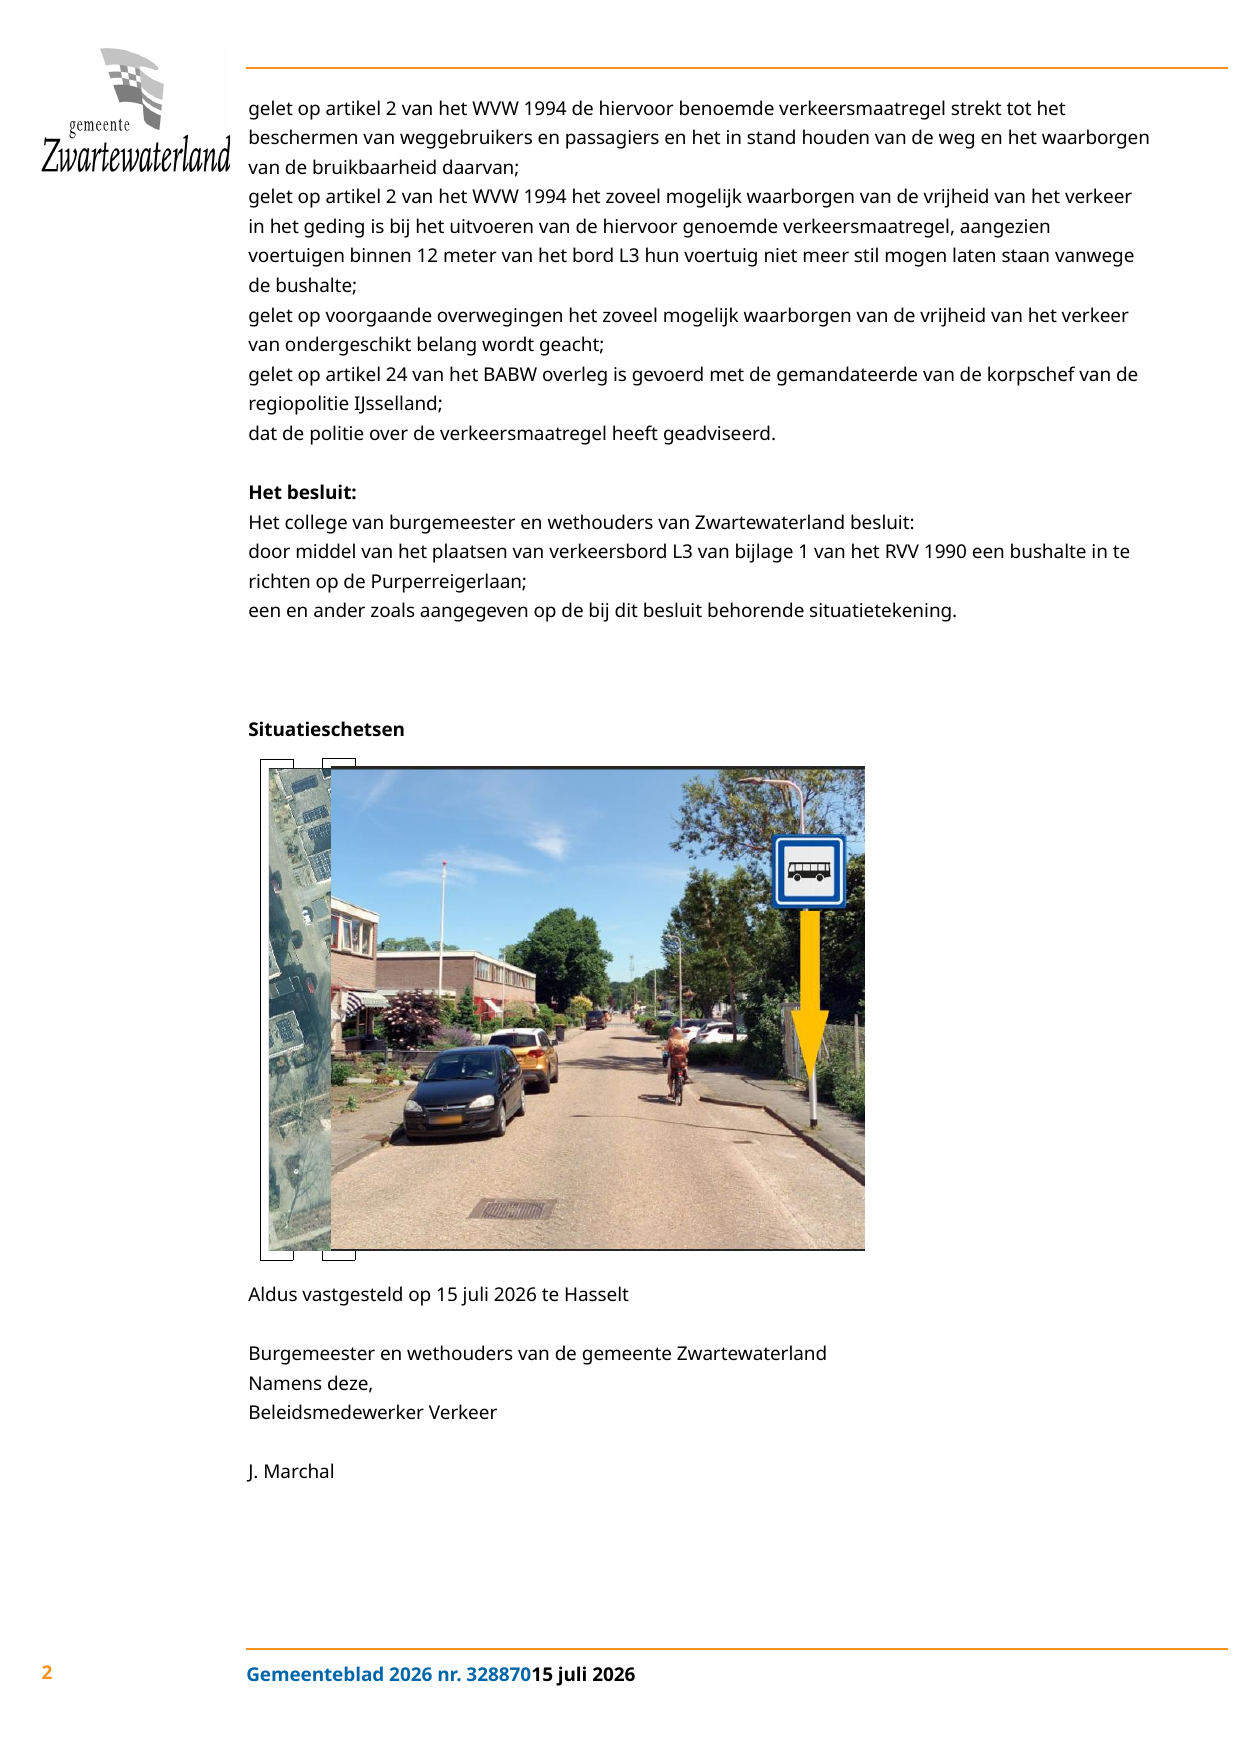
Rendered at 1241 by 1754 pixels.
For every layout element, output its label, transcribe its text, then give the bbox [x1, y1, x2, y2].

text gelet op artikel 24 van het BABW overleg is gevoerd met de gemandateerde van de korpschef van de regiopolitie IJsselland; [248, 361, 1152, 416]
text Het besluit: [248, 479, 1152, 505]
picture [268, 766, 865, 1251]
text dat de politie over de verkeersmaatregel heeft geadviseerd. [248, 420, 1152, 446]
text gelet op artikel 2 van het WVW 1994 de hiervoor benoemde verkeersmaatregel strekt tot het beschermen van weggebruikers en passagiers en het in stand houden van de weg en het waarborgen van de bruikbaarheid daarvan; [248, 95, 1152, 180]
text Namens deze, [248, 1370, 1152, 1396]
text een en ander zoals aangegeven op de bij dit besluit behorende situatietekening. [248, 598, 1152, 623]
text Situatieschetsen [248, 716, 1152, 742]
text Aldus vastgesteld op 15 juli 2026 te Hasselt [248, 1281, 1152, 1307]
picture [41, 47, 231, 172]
text door middel van het plaatsen van verkeersbord L3 van bijlage 1 van het RVV 1990 een bushalte in te richten op de Purperreigerlaan; [248, 538, 1152, 594]
text Het college van burgemeester en wethouders van Zwartewaterland besluit: [248, 509, 1152, 535]
text J. Marchal [248, 1458, 1152, 1484]
text gelet op voorgaande overwegingen het zoveel mogelijk waarborgen van de vrijheid van het verkeer van ondergeschikt belang wordt geacht; [248, 302, 1152, 357]
text gelet op artikel 2 van het WVW 1994 het zoveel mogelijk waarborgen van de vrijheid van het verkeer in het geding is bij het uitvoeren van de hiervoor genoemde verkeersmaatregel, aangezien voertuigen binnen 12 meter van het bord L3 hun voertuig niet meer stil mogen laten staan vanwege de bushalte; [248, 183, 1152, 298]
text Burgemeester en wethouders van de gemeente Zwartewaterland [248, 1340, 1152, 1366]
text Beleidsmedewerker Verkeer [248, 1399, 1152, 1425]
